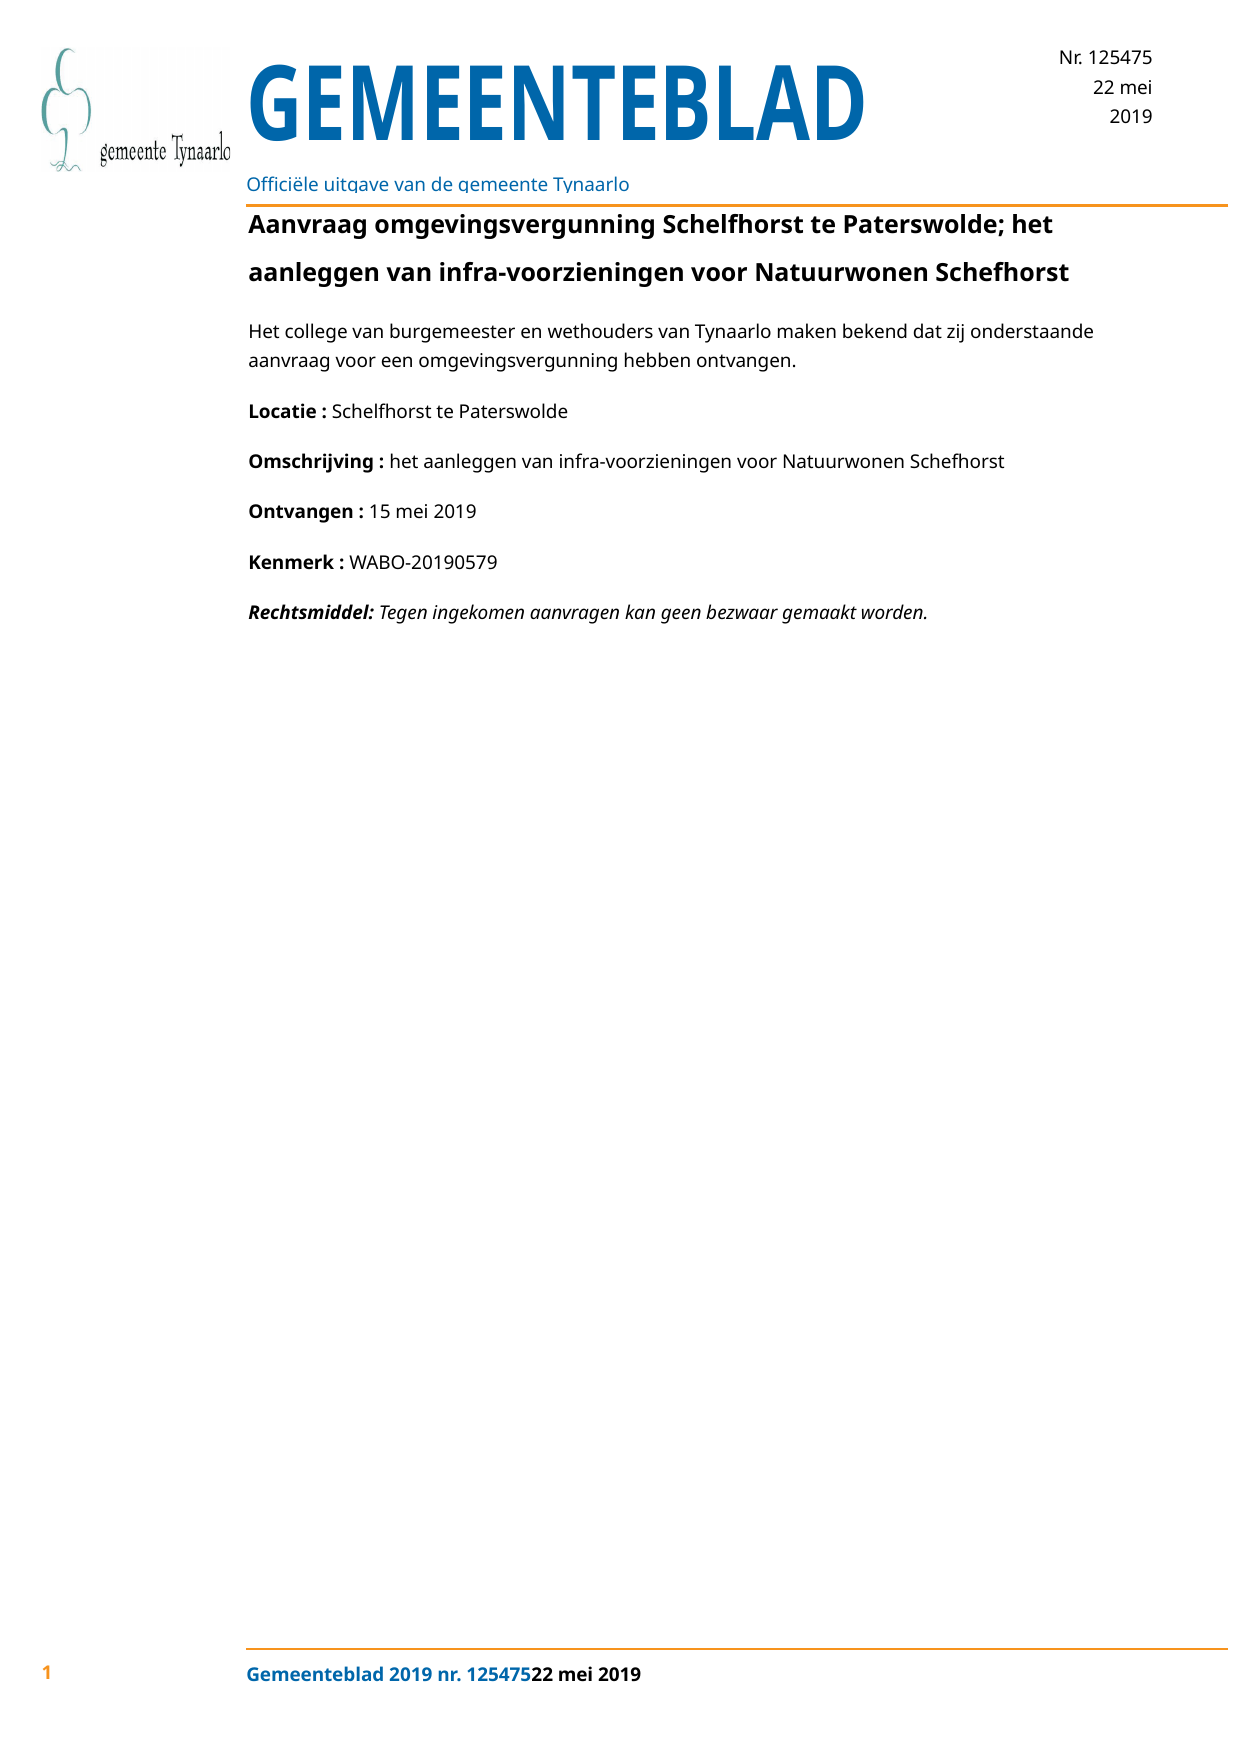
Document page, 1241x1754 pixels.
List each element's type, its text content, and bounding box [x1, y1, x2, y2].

text Locatie : Schelfhorst te Paterswolde [248, 398, 1152, 424]
text Kenmerk : WABO-20190579 [248, 549, 1152, 575]
text Het college van burgemeester en wethouders van Tynaarlo maken bekend dat zij onderstaande aanvraag voor een omgevingsvergunning hebben ontvangen. [248, 318, 1152, 373]
text Omschrijving : het aanleggen van infra-voorzieningen voor Natuurwonen Schefhorst [248, 448, 1152, 474]
text Ontvangen : 15 mei 2019 [248, 499, 1152, 524]
text Aanvraag omgevingsvergunning Schelfhorst te Paterswolde; het aanleggen van infra-voorzieningen voor Natuurwonen Schefhorst [248, 207, 1152, 288]
text Rechtsmiddel: Tegen ingekomen aanvragen kan geen bezwaar gemaakt worden. [248, 599, 1152, 625]
picture [41, 47, 231, 172]
